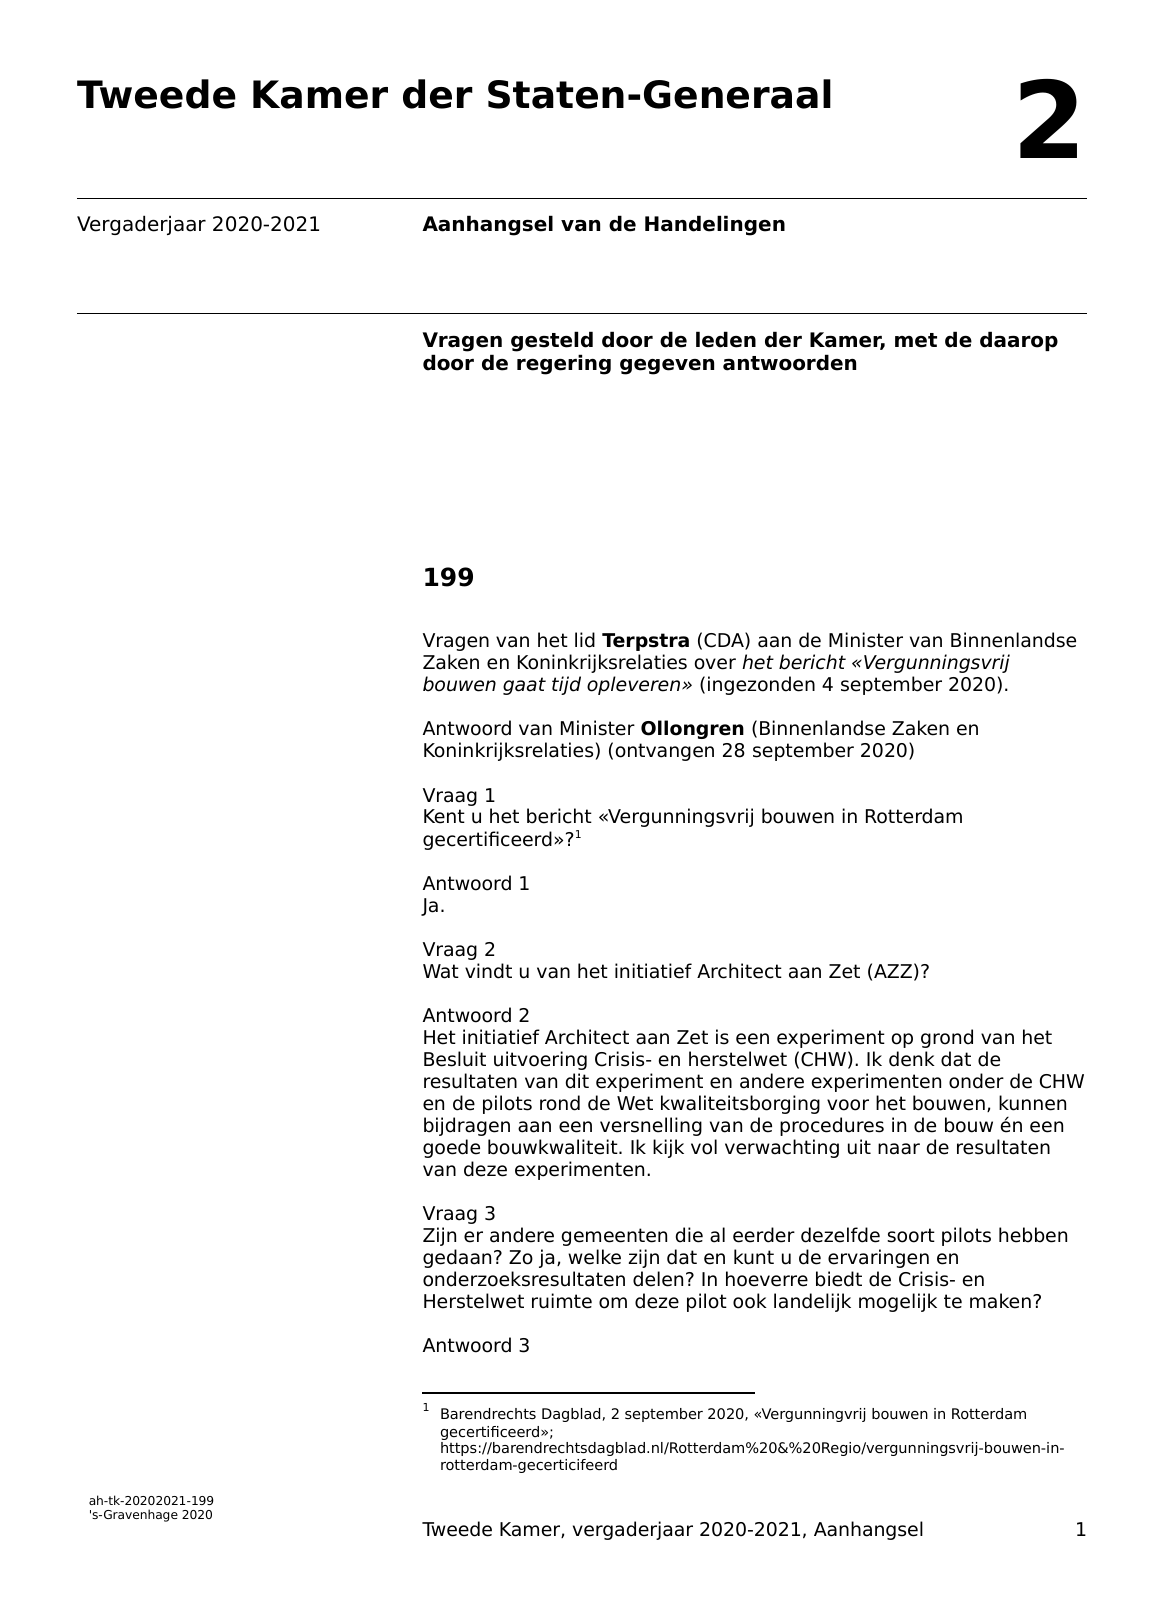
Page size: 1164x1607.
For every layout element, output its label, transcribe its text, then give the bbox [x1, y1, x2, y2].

text Vragen van het lid Terpstra (CDA) aan de Minister van Binnenlandse Zaken en Koninkrijksrelaties over het bericht «Vergunningsvrij bouwen gaat tijd opleveren» (ingezonden 4 september 2020). [422, 630, 1087, 696]
table_cell [77, 314, 422, 375]
table_header 2 [886, 59, 1087, 198]
text Het initiatief Architect aan Zet is een experiment op grond van het Besluit uitvoering Crisis- en herstelwet (CHW). Ik denk dat de resultaten van dit experiment en andere experimenten onder de CHW en de pilots rond de Wet kwaliteitsborging voor het bouwen, kunnen bijdragen aan een versnelling van de procedures in de bouw én een goede bouwkwaliteit. Ik kijk vol verwachting uit naar de resultaten van deze experimenten. [422, 1027, 1087, 1181]
text Antwoord 1 [422, 873, 1087, 894]
table_cell Vragen gesteld door de leden der Kamer, met de daarop door de regering gegeven antwoorden [422, 314, 1087, 375]
text Vraag 2 [422, 939, 1087, 961]
text ah-tk-20202021-199 [88, 1494, 323, 1508]
text 's-Gravenhage 2020 [88, 1508, 323, 1522]
text Vraag 1 [422, 784, 1087, 806]
text Antwoord 2 [422, 1005, 1087, 1027]
table_cell Vergaderjaar 2020-2021 [77, 199, 422, 313]
text Wat vindt u van het initiatief Architect aan Zet (AZZ)? [422, 961, 1087, 983]
text Antwoord van Minister Ollongren (Binnenlandse Zaken en Koninkrijksrelaties) (ontvangen 28 september 2020) [422, 718, 1087, 762]
text Zijn er andere gemeenten die al eerder dezelfde soort pilots hebben gedaan? Zo ja, welke zijn dat en kunt u de ervaringen en onderzoeksresultaten delen? In hoeverre biedt de Crisis- en Herstelwet ruimte om deze pilot ook landelijk mogelijk te maken? [422, 1225, 1087, 1313]
table_cell Aanhangsel van de Handelingen [422, 199, 1087, 313]
text Vraag 3 [422, 1203, 1087, 1225]
table_header Tweede Kamer der Staten-Generaal [77, 59, 886, 198]
text 199 [422, 563, 1087, 592]
text Ja. [422, 894, 1087, 917]
text Barendrechts Dagblad, 2 september 2020, «Vergunningvrij bouwen in Rotterdam gecertificeerd»; https://barendrechtsdagblad.nl/Rotterdam%20&%20Regio/vergunningsvrij-bouwen-in-rotterdam-gecerticifeerd [422, 1402, 1087, 1474]
text Antwoord 3 [422, 1335, 1087, 1357]
text Kent u het bericht «Vergunningsvrij bouwen in Rotterdam gecertificeerd»? [422, 806, 1087, 850]
